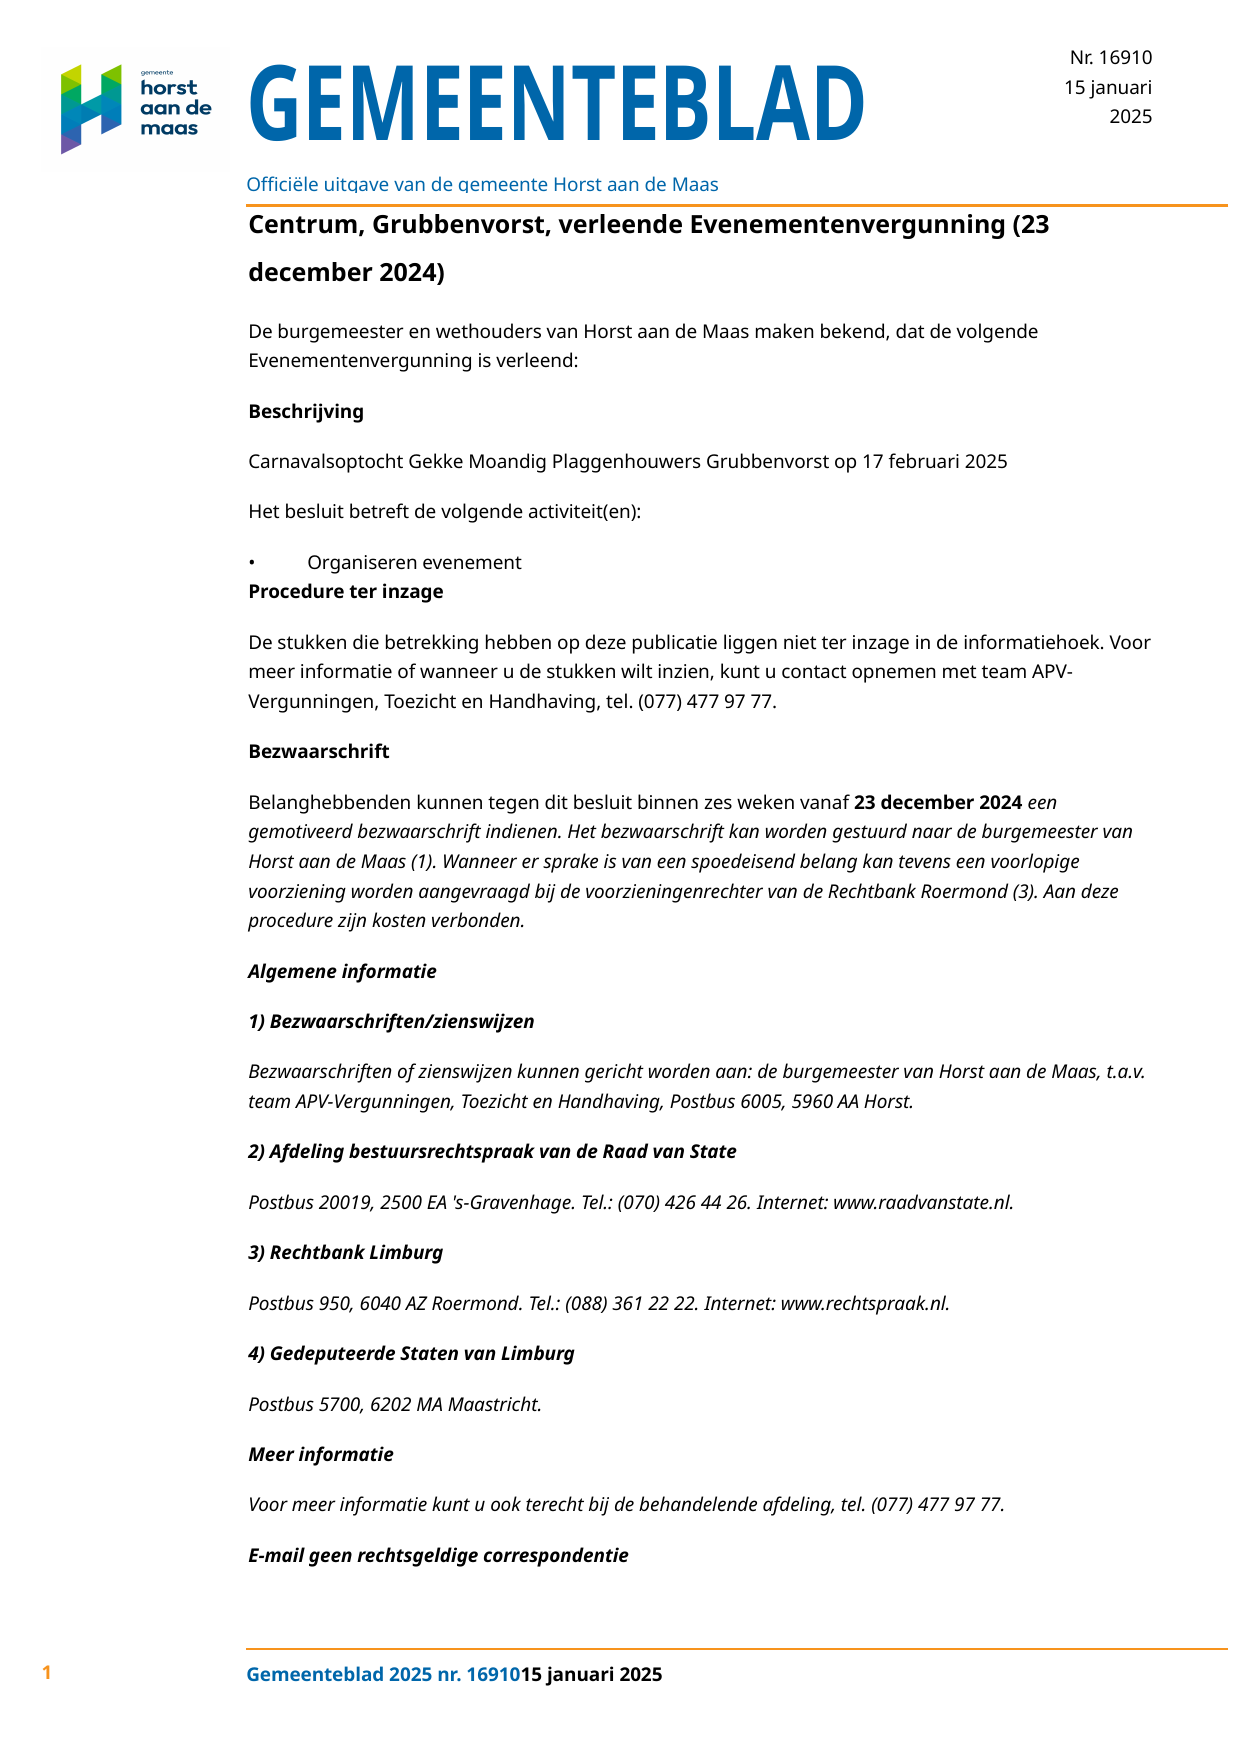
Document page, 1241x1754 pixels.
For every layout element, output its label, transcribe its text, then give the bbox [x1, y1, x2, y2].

list Organiseren evenement [248, 549, 1152, 575]
text Meer informatie [248, 1441, 1152, 1467]
text Het besluit betreft de volgende activiteit(en): [248, 499, 1152, 524]
text De burgemeester en wethouders van Horst aan de Maas maken bekend, dat de volgende Evenementenvergunning is verleend: [248, 318, 1152, 373]
text Bezwaarschrift [248, 739, 1152, 764]
text Postbus 20019, 2500 EA 's-Gravenhage. Tel.: (070) 426 44 26. Internet: www.raadvanstate.nl. [248, 1189, 1152, 1215]
text Procedure ter inzage [248, 579, 1152, 604]
text Centrum, Grubbenvorst, verleende Evenementenvergunning (23 december 2024) [248, 207, 1152, 288]
text Postbus 5700, 6202 MA Maastricht. [248, 1391, 1152, 1417]
text De stukken die betrekking hebben op deze publicatie liggen niet ter inzage in de informatiehoek. Voor meer informatie of wanneer u de stukken wilt inzien, kunt u contact opnemen met team APV-Vergunningen, Toezicht en Handhaving, tel. (077) 477 97 77. [248, 629, 1152, 714]
text 2) Afdeling bestuursrechtspraak van de Raad van State [248, 1139, 1152, 1164]
picture [41, 47, 231, 172]
text 1) Bezwaarschriften/zienswijzen [248, 1008, 1152, 1034]
text Postbus 950, 6040 AZ Roermond. Tel.: (088) 361 22 22. Internet: www.rechtspraak.nl. [248, 1290, 1152, 1316]
text 3) Rechtbank Limburg [248, 1239, 1152, 1265]
text Carnavalsoptocht Gekke Moandig Plaggenhouwers Grubbenvorst op 17 februari 2025 [248, 448, 1152, 474]
text Voor meer informatie kunt u ook terecht bij de behandelende afdeling, tel. (077) 477 97 77. [248, 1492, 1152, 1517]
text Algemene informatie [248, 958, 1152, 984]
text E-mail geen rechtsgeldige correspondentie [248, 1542, 1152, 1568]
text Beschrijving [248, 398, 1152, 424]
text Bezwaarschriften of zienswijzen kunnen gericht worden aan: de burgemeester van Horst aan de Maas, t.a.v. team APV-Vergunningen, Toezicht en Handhaving, Postbus 6005, 5960 AA Horst. [248, 1059, 1152, 1114]
text 4) Gedeputeerde Staten van Limburg [248, 1340, 1152, 1366]
text Belanghebbenden kunnen tegen dit besluit binnen zes weken vanaf 23 december 2024 een gemotiveerd bezwaarschrift indienen. Het bezwaarschrift kan worden gestuurd naar de burgemeester van Horst aan de Maas (1). Wanneer er sprake is van een spoedeisend belang kan tevens een voorlopige voorziening worden aangevraagd bij de voorzieningenrechter van de Rechtbank Roermond (3). Aan deze procedure zijn kosten verbonden. [248, 789, 1152, 933]
